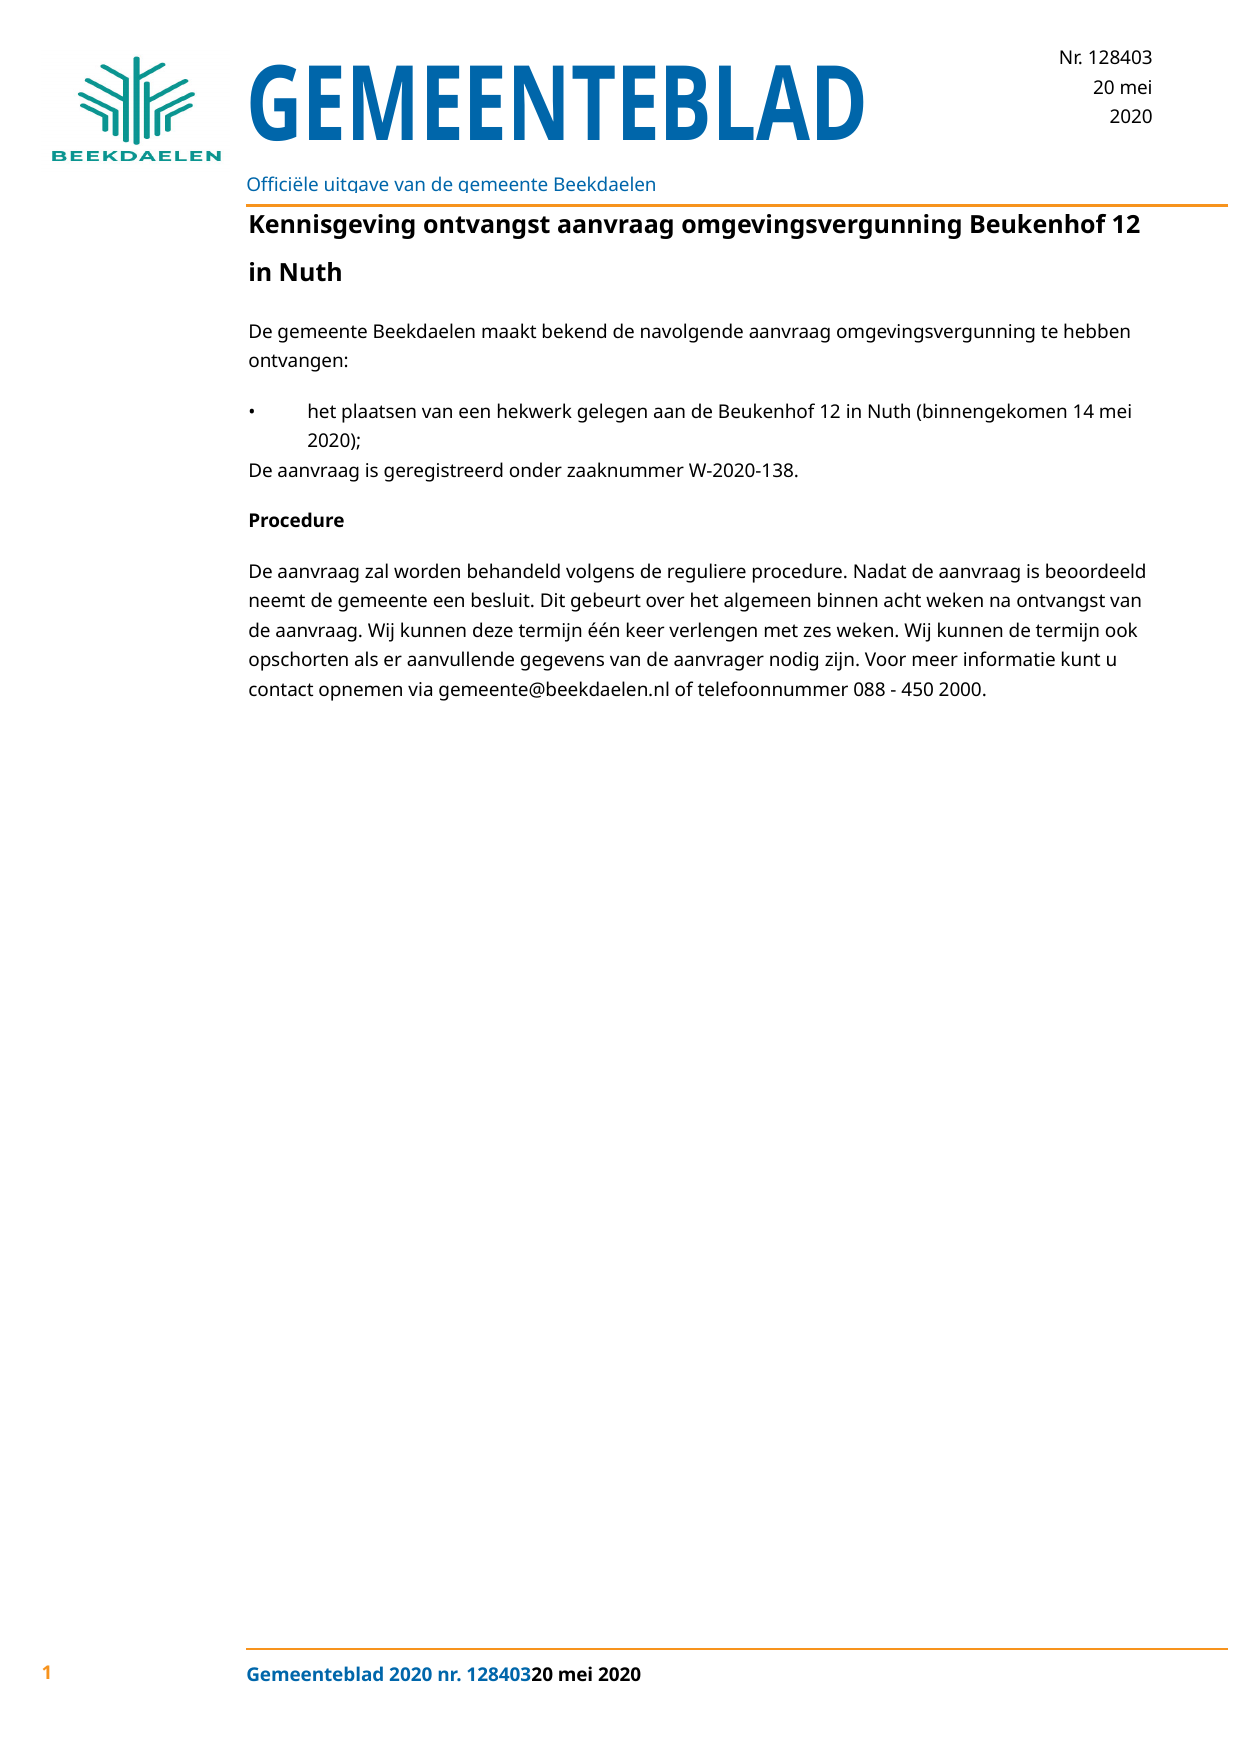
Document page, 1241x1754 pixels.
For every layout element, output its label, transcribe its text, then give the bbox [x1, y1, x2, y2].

picture [41, 47, 231, 172]
text Procedure [248, 507, 1152, 533]
text Kennisgeving ontvangst aanvraag omgevingsvergunning Beukenhof 12 in Nuth [248, 207, 1152, 288]
text De aanvraag is geregistreerd onder zaaknummer W-2020-138. [248, 457, 1152, 483]
text De aanvraag zal worden behandeld volgens de reguliere procedure. Nadat de aanvraag is beoordeeld neemt de gemeente een besluit. Dit gebeurt over het algemeen binnen acht weken na ontvangst van de aanvraag. Wij kunnen deze termijn één keer verlengen met zes weken. Wij kunnen de termijn ook opschorten als er aanvullende gegevens van de aanvrager nodig zijn. Voor meer informatie kunt u contact opnemen via gemeente@beekdaelen.nl of telefoonnummer 088 - 450 2000. [248, 558, 1152, 702]
list het plaatsen van een hekwerk gelegen aan de Beukenhof 12 in Nuth (binnengekomen 14 mei 2020); [248, 398, 1152, 453]
text De gemeente Beekdaelen maakt bekend de navolgende aanvraag omgevingsvergunning te hebben ontvangen: [248, 318, 1152, 373]
